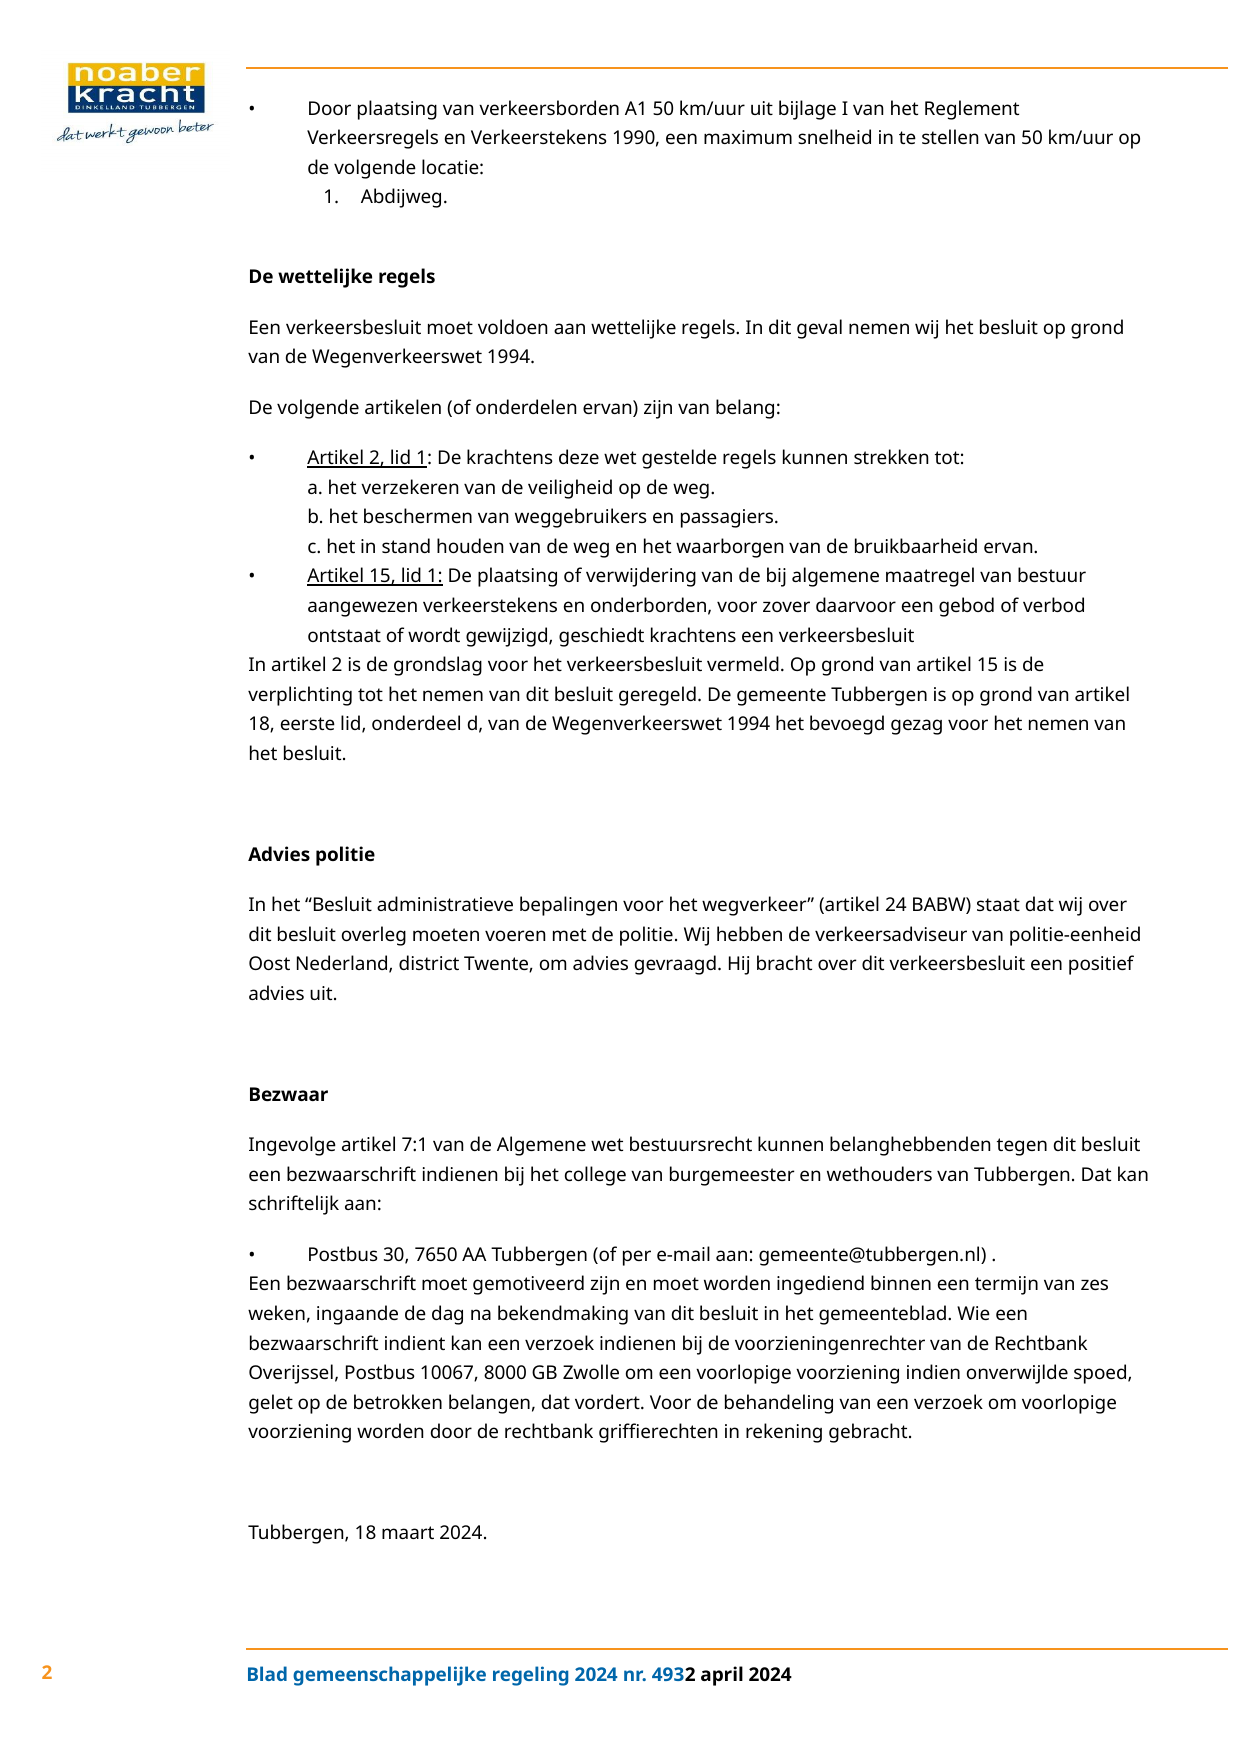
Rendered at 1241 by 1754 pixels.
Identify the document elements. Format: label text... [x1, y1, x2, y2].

list Artikel 15, lid 1: De plaatsing of verwijdering van de bij algemene maatregel van bestuur aangewezen verkeerstekens en onderborden, voor zover daarvoor een gebod of verbod ontstaat of wordt gewijzigd, geschiedt krachtens een verkeersbesluit [248, 563, 1152, 648]
list b. het beschermen van weggebruikers en passagiers. [248, 503, 1152, 529]
text Een bezwaarschrift moet gemotiveerd zijn en moet worden ingediend binnen een termijn van zes weken, ingaande de dag na bekendmaking van dit besluit in het gemeenteblad. Wie een bezwaarschrift indient kan een verzoek indienen bij de voorzieningenrechter van de Rechtbank Overijssel, Postbus 10067, 8000 GB Zwolle om een voorlopige voorziening indien onverwijlde spoed, gelet op de betrokken belangen, dat vordert. Voor de behandeling van een verzoek om voorlopige voorziening worden door de rechtbank griffierechten in rekening gebracht. [248, 1271, 1152, 1444]
list Door plaatsing van verkeersborden A1 50 km/uur uit bijlage I van het Reglement Verkeersregels en Verkeerstekens 1990, een maximum snelheid in te stellen van 50 km/uur op de volgende locatie: [248, 95, 1152, 180]
text Tubbergen, 18 maart 2024. [248, 1519, 1152, 1545]
text Advies politie [248, 841, 1152, 867]
list c. het in stand houden van de weg en het waarborgen van de bruikbaarheid ervan. [248, 533, 1152, 559]
list Artikel 2, lid 1: De krachtens deze wet gestelde regels kunnen strekken tot: [248, 444, 1152, 470]
list Abdijweg. [323, 183, 1152, 209]
list a. het verzekeren van de veiligheid op de weg. [248, 474, 1152, 500]
text De wettelijke regels [248, 263, 1152, 289]
text Ingevolge artikel 7:1 van de Algemene wet bestuursrecht kunnen belanghebbenden tegen dit besluit een bezwaarschrift indienen bij het college van burgemeester en wethouders van Tubbergen. Dat kan schriftelijk aan: [248, 1131, 1152, 1216]
picture [41, 47, 231, 172]
text In artikel 2 is de grondslag voor het verkeersbesluit vermeld. Op grond van artikel 15 is de verplichting tot het nemen van dit besluit geregeld. De gemeente Tubbergen is op grond van artikel 18, eerste lid, onderdeel d, van de Wegenverkeerswet 1994 het bevoegd gezag voor het nemen van het besluit. [248, 651, 1152, 766]
text De volgende artikelen (of onderdelen ervan) zijn van belang: [248, 394, 1152, 420]
text Een verkeersbesluit moet voldoen aan wettelijke regels. In dit geval nemen wij het besluit op grond van de Wegenverkeerswet 1994. [248, 314, 1152, 369]
text In het “Besluit administratieve bepalingen voor het wegverkeer” (artikel 24 BABW) staat dat wij over dit besluit overleg moeten voeren met de politie. Wij hebben de verkeersadviseur van politie-eenheid Oost Nederland, district Twente, om advies gevraagd. Hij bracht over dit verkeersbesluit een positief advies uit. [248, 891, 1152, 1006]
list Postbus 30, 7650 AA Tubbergen (of per e-mail aan: gemeente@tubbergen.nl) . [248, 1241, 1152, 1267]
text Bezwaar [248, 1081, 1152, 1107]
